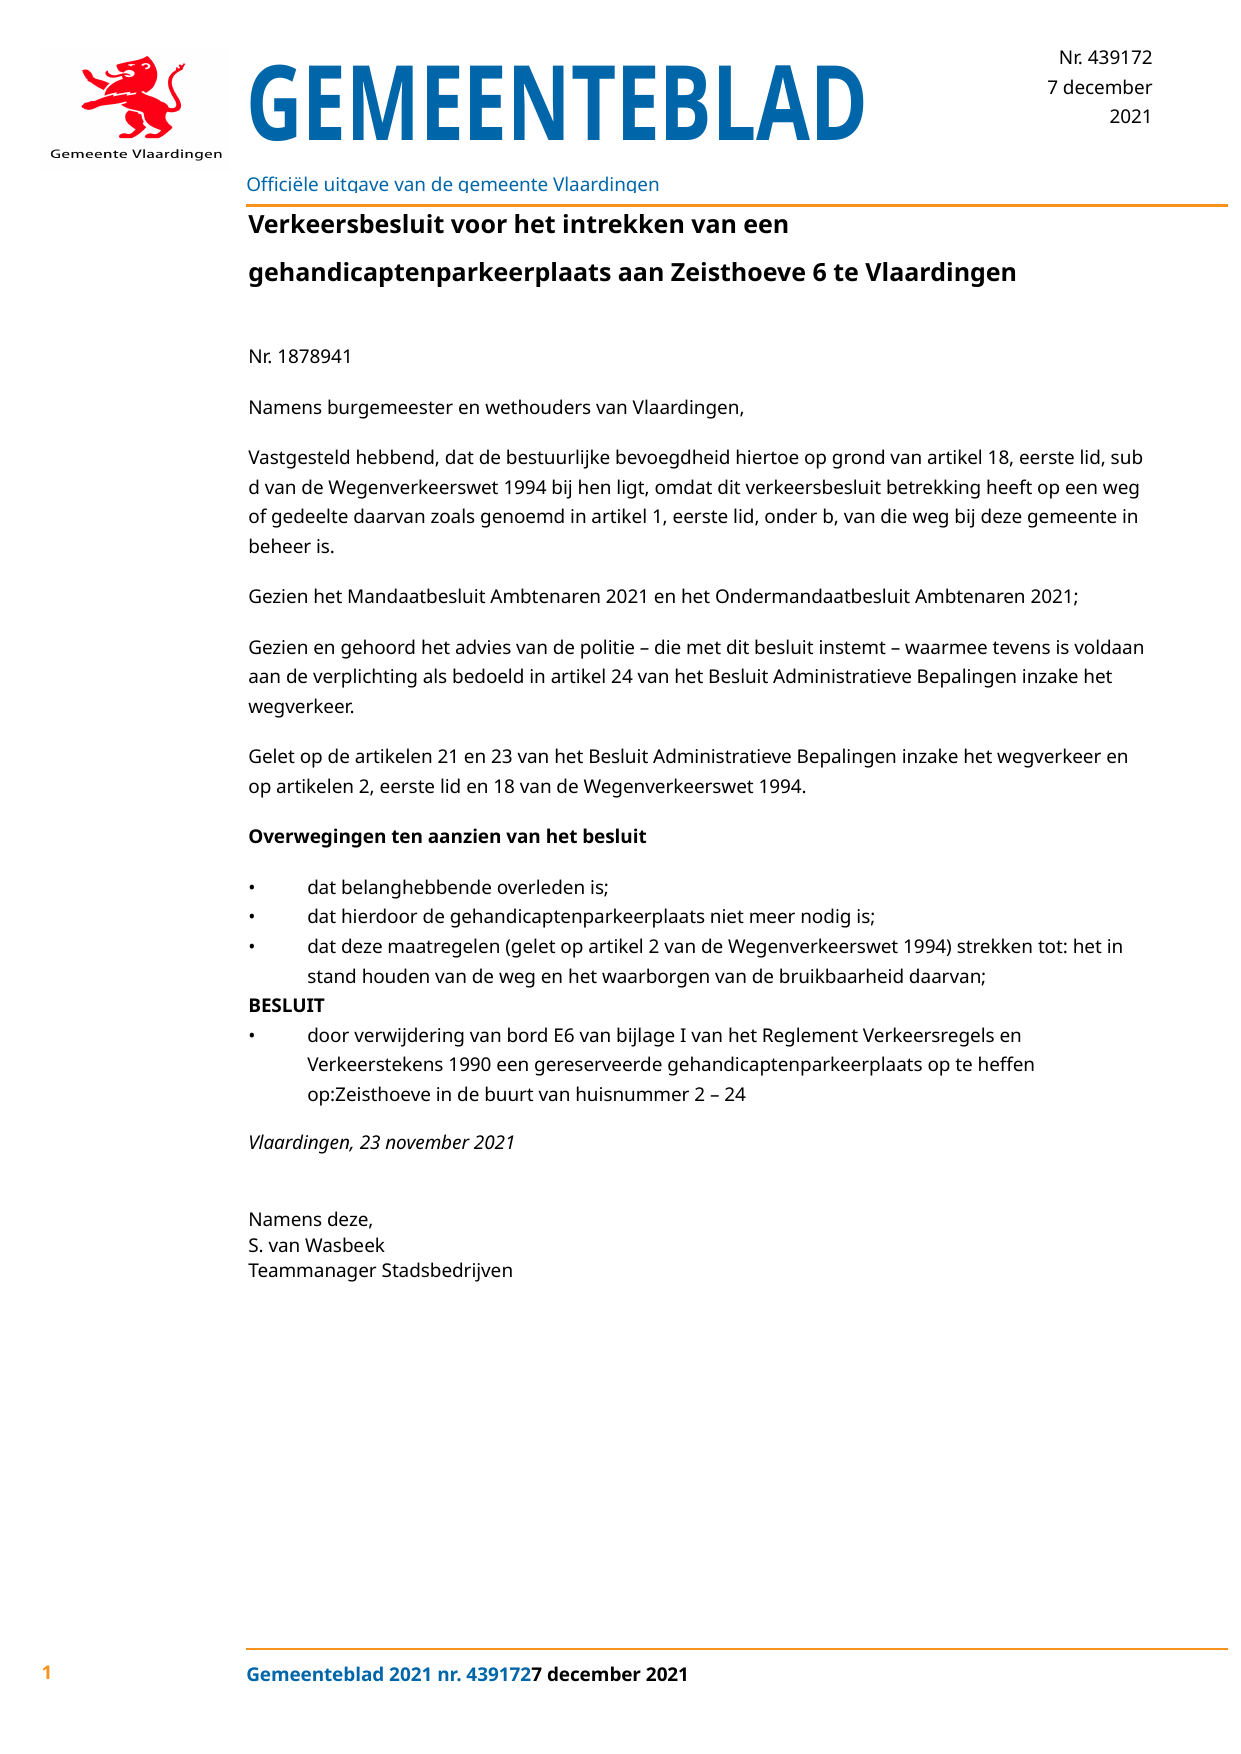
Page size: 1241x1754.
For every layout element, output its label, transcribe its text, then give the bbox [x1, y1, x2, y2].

text Verkeersbesluit voor het intrekken van een gehandicaptenparkeerplaats aan Zeisthoeve 6 te Vlaardingen [248, 207, 1152, 288]
text Gezien en gehoord het advies van de politie – die met dit besluit instemt – waarmee tevens is voldaan aan de verplichting als bedoeld in artikel 24 van het Besluit Administratieve Bepalingen inzake het wegverkeer. [248, 634, 1152, 719]
text Namens deze, [248, 1206, 1152, 1232]
text BESLUIT [248, 992, 1152, 1018]
text Nr. 1878941 [248, 344, 1152, 369]
text Vastgesteld hebbend, dat de bestuurlijke bevoegdheid hiertoe op grond van artikel 18, eerste lid, sub d van de Wegenverkeerswet 1994 bij hen ligt, omdat dit verkeersbesluit betrekking heeft op een weg of gedeelte daarvan zoals genoemd in artikel 1, eerste lid, onder b, van die weg bij deze gemeente in beheer is. [248, 444, 1152, 559]
text S. van Wasbeek [248, 1232, 1152, 1258]
text Overwegingen ten aanzien van het besluit [248, 824, 1152, 849]
list door verwijdering van bord E6 van bijlage I van het Reglement Verkeersregels en Verkeerstekens 1990 een gereserveerde gehandicaptenparkeerplaats op te heffen op:Zeisthoeve in de buurt van huisnummer 2 – 24 [248, 1022, 1152, 1107]
list dat deze maatregelen (gelet op artikel 2 van de Wegenverkeerswet 1994) strekken tot: het in stand houden van de weg en het waarborgen van de bruikbaarheid daarvan; [248, 933, 1152, 988]
list dat belanghebbende overleden is; [248, 874, 1152, 900]
text Namens burgemeester en wethouders van Vlaardingen, [248, 394, 1152, 420]
text Vlaardingen, 23 november 2021 [248, 1129, 1152, 1155]
text Teammanager Stadsbedrijven [248, 1258, 1152, 1283]
list dat hierdoor de gehandicaptenparkeerplaats niet meer nodig is; [248, 904, 1152, 929]
text Gelet op de artikelen 21 en 23 van het Besluit Administratieve Bepalingen inzake het wegverkeer en op artikelen 2, eerste lid en 18 van de Wegenverkeerswet 1994. [248, 744, 1152, 799]
text Gezien het Mandaatbesluit Ambtenaren 2021 en het Ondermandaatbesluit Ambtenaren 2021; [248, 584, 1152, 609]
picture [41, 47, 231, 172]
